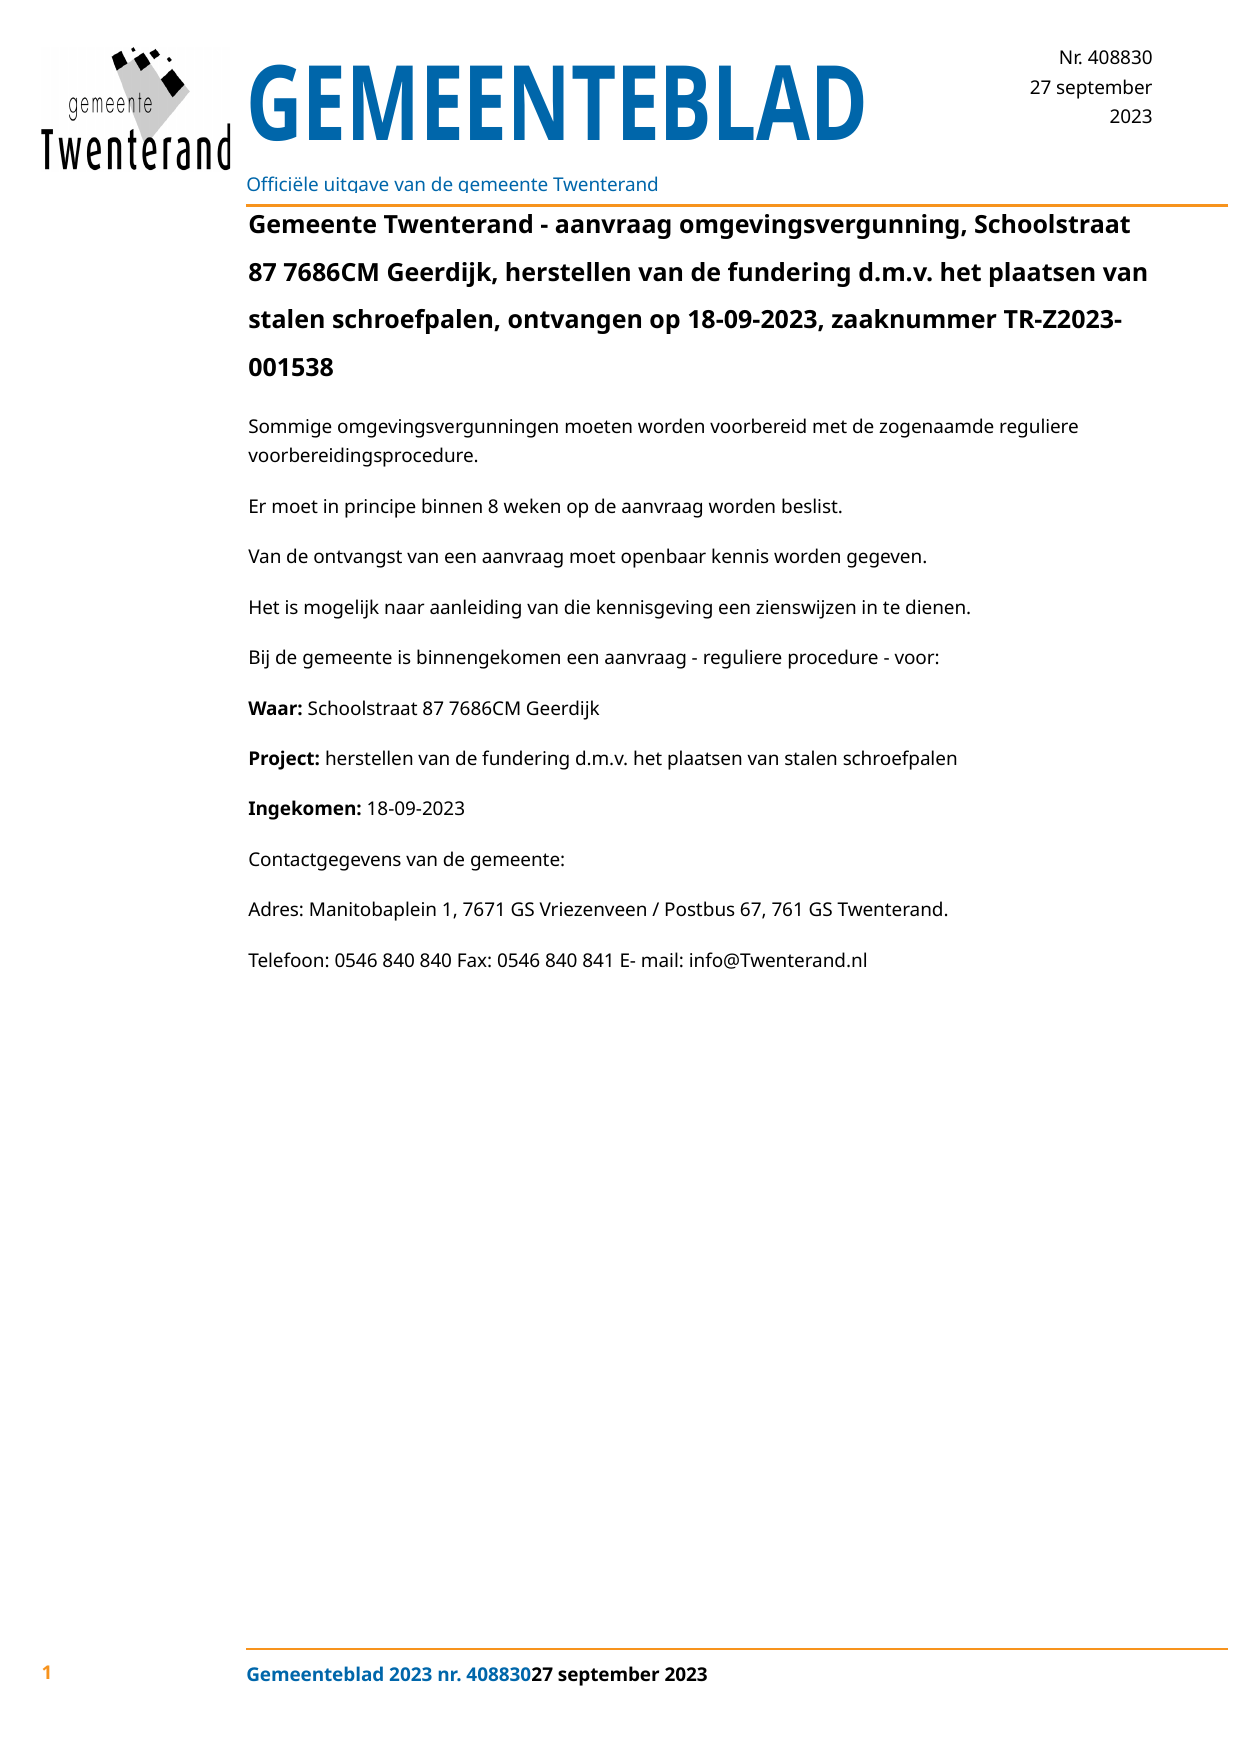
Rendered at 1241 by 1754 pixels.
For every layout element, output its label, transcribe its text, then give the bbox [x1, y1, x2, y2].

text Telefoon: 0546 840 840 Fax: 0546 840 841 E- mail: info@Twenterand.nl [248, 947, 1152, 973]
text Er moet in principe binnen 8 weken op de aanvraag worden beslist. [248, 493, 1152, 519]
text Adres: Manitobaplein 1, 7671 GS Vriezenveen / Postbus 67, 761 GS Twenterand. [248, 896, 1152, 922]
text Ingekomen: 18-09-2023 [248, 796, 1152, 821]
text Het is mogelijk naar aanleiding van die kennisgeving een zienswijzen in te dienen. [248, 594, 1152, 620]
text Gemeente Twenterand - aanvraag omgevingsvergunning, Schoolstraat 87 7686CM Geerdijk, herstellen van de fundering d.m.v. het plaatsen van stalen schroefpalen, ontvangen op 18-09-2023, zaaknummer TR-Z2023-001538 [248, 207, 1152, 384]
text Contactgegevens van de gemeente: [248, 846, 1152, 872]
text Project: herstellen van de fundering d.m.v. het plaatsen van stalen schroefpalen [248, 745, 1152, 771]
text Van de ontvangst van een aanvraag moet openbaar kennis worden gegeven. [248, 543, 1152, 569]
text Sommige omgevingsvergunningen moeten worden voorbereid met de zogenaamde reguliere voorbereidingsprocedure. [248, 413, 1152, 468]
text Waar: Schoolstraat 87 7686CM Geerdijk [248, 695, 1152, 721]
picture [41, 47, 231, 172]
text Bij de gemeente is binnengekomen een aanvraag - reguliere procedure - voor: [248, 644, 1152, 670]
